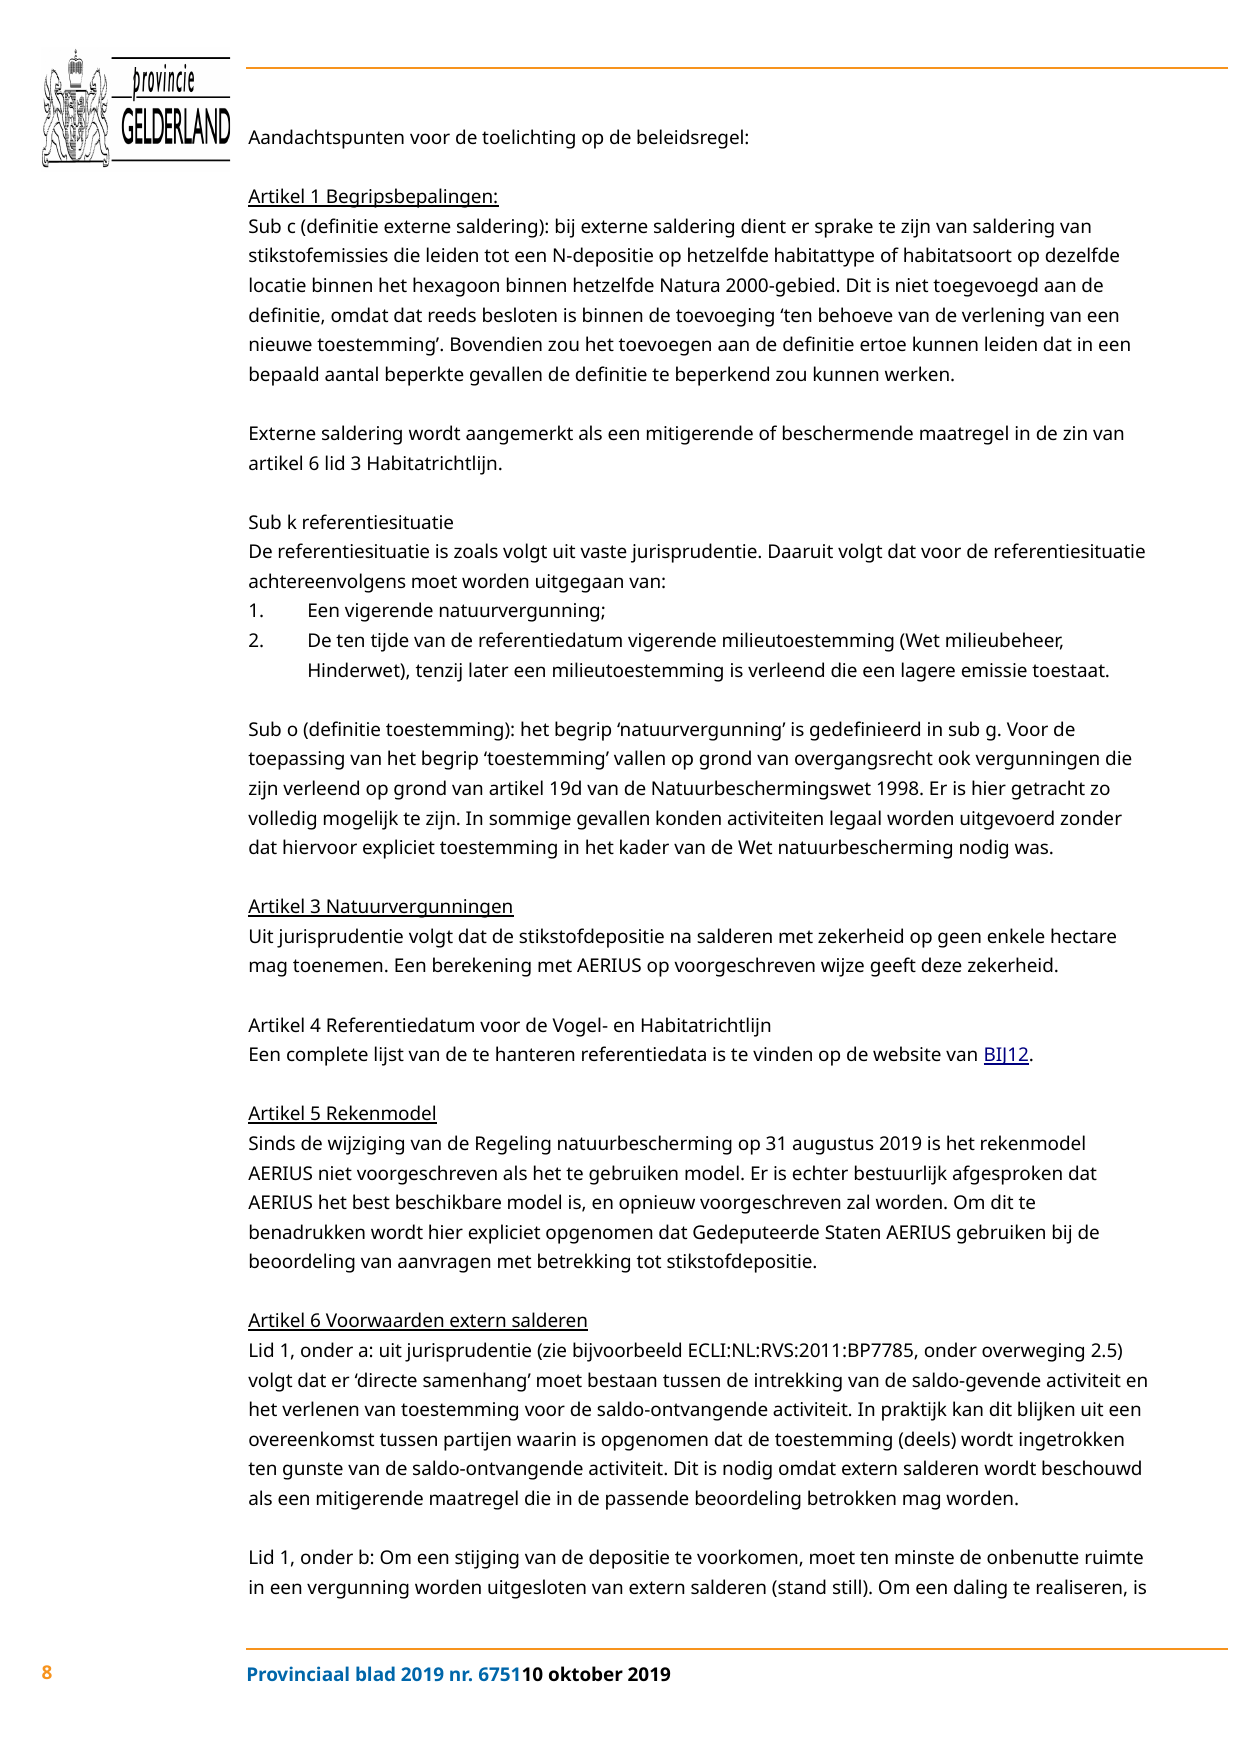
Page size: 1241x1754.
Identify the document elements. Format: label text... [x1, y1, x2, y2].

text Sub k referentiesituatie [248, 509, 1152, 535]
text Artikel 6 Voorwaarden extern salderen [248, 1308, 1152, 1333]
text Artikel 1 Begripsbepalingen: [248, 183, 1152, 209]
text Sub c (definitie externe saldering): bij externe saldering dient er sprake te zijn van saldering van stikstofemissies die leiden tot een N-depositie op hetzelfde habitattype of habitatsoort op dezelfde locatie binnen het hexagoon binnen hetzelfde Natura 2000-gebied. Dit is niet toegevoegd aan de definitie, omdat dat reeds besloten is binnen de toevoeging ‘ten behoeve van de verlening van een nieuwe toestemming’. Bovendien zou het toevoegen aan de definitie ertoe kunnen leiden dat in een bepaald aantal beperkte gevallen de definitie te beperkend zou kunnen werken. [248, 213, 1152, 387]
text Sub o (definitie toestemming): het begrip ‘natuurvergunning’ is gedefinieerd in sub g. Voor de toepassing van het begrip ‘toestemming’ vallen op grond van overgangsrecht ook vergunningen die zijn verleend op grond van artikel 19d van de Natuurbeschermingswet 1998. Er is hier getracht zo volledig mogelijk te zijn. In sommige gevallen konden activiteiten legaal worden uitgevoerd zonder dat hiervoor expliciet toestemming in het kader van de Wet natuurbescherming nodig was. [248, 716, 1152, 860]
text Lid 1, onder b: Om een stijging van de depositie te voorkomen, moet ten minste de onbenutte ruimte in een vergunning worden uitgesloten van extern salderen (stand still). Om een daling te realiseren, is [248, 1544, 1152, 1600]
text Artikel 4 Referentiedatum voor de Vogel- en Habitatrichtlijn [248, 1012, 1152, 1038]
list Een vigerende natuurvergunning; [248, 598, 1152, 623]
text Artikel 5 Rekenmodel [248, 1101, 1152, 1126]
text Artikel 3 Natuurvergunningen [248, 893, 1152, 919]
text Aandachtspunten voor de toelichting op de beleidsregel: [248, 124, 1152, 150]
text Een complete lijst van de te hanteren referentiedata is te vinden op de website van BIJ12. [248, 1041, 1152, 1067]
text Sinds de wijziging van de Regeling natuurbescherming op 31 augustus 2019 is het rekenmodel AERIUS niet voorgeschreven als het te gebruiken model. Er is echter bestuurlijk afgesproken dat AERIUS het best beschikbare model is, en opnieuw voorgeschreven zal worden. Om dit te benadrukken wordt hier expliciet opgenomen dat Gedeputeerde Staten AERIUS gebruiken bij de beoordeling van aanvragen met betrekking tot stikstofdepositie. [248, 1130, 1152, 1274]
picture [41, 47, 231, 172]
text Uit jurisprudentie volgt dat de stikstofdepositie na salderen met zekerheid op geen enkele hectare mag toenemen. Een berekening met AERIUS op voorgeschreven wijze geeft deze zekerheid. [248, 923, 1152, 978]
text Lid 1, onder a: uit jurisprudentie (zie bijvoorbeeld ECLI:NL:RVS:2011:BP7785, onder overweging 2.5) volgt dat er ‘directe samenhang’ moet bestaan tussen de intrekking van de saldo-gevende activiteit en het verlenen van toestemming voor de saldo-ontvangende activiteit. In praktijk kan dit blijken uit een overeenkomst tussen partijen waarin is opgenomen dat de toestemming (deels) wordt ingetrokken ten gunste van de saldo-ontvangende activiteit. Dit is nodig omdat extern salderen wordt beschouwd als een mitigerende maatregel die in de passende beoordeling betrokken mag worden. [248, 1337, 1152, 1511]
list De ten tijde van de referentiedatum vigerende milieutoestemming (Wet milieubeheer, Hinderwet), tenzij later een milieutoestemming is verleend die een lagere emissie toestaat. [248, 627, 1152, 683]
text Externe saldering wordt aangemerkt als een mitigerende of beschermende maatregel in de zin van artikel 6 lid 3 Habitatrichtlijn. [248, 420, 1152, 476]
text De referentiesituatie is zoals volgt uit vaste jurisprudentie. Daaruit volgt dat voor de referentiesituatie achtereenvolgens moet worden uitgegaan van: [248, 538, 1152, 594]
